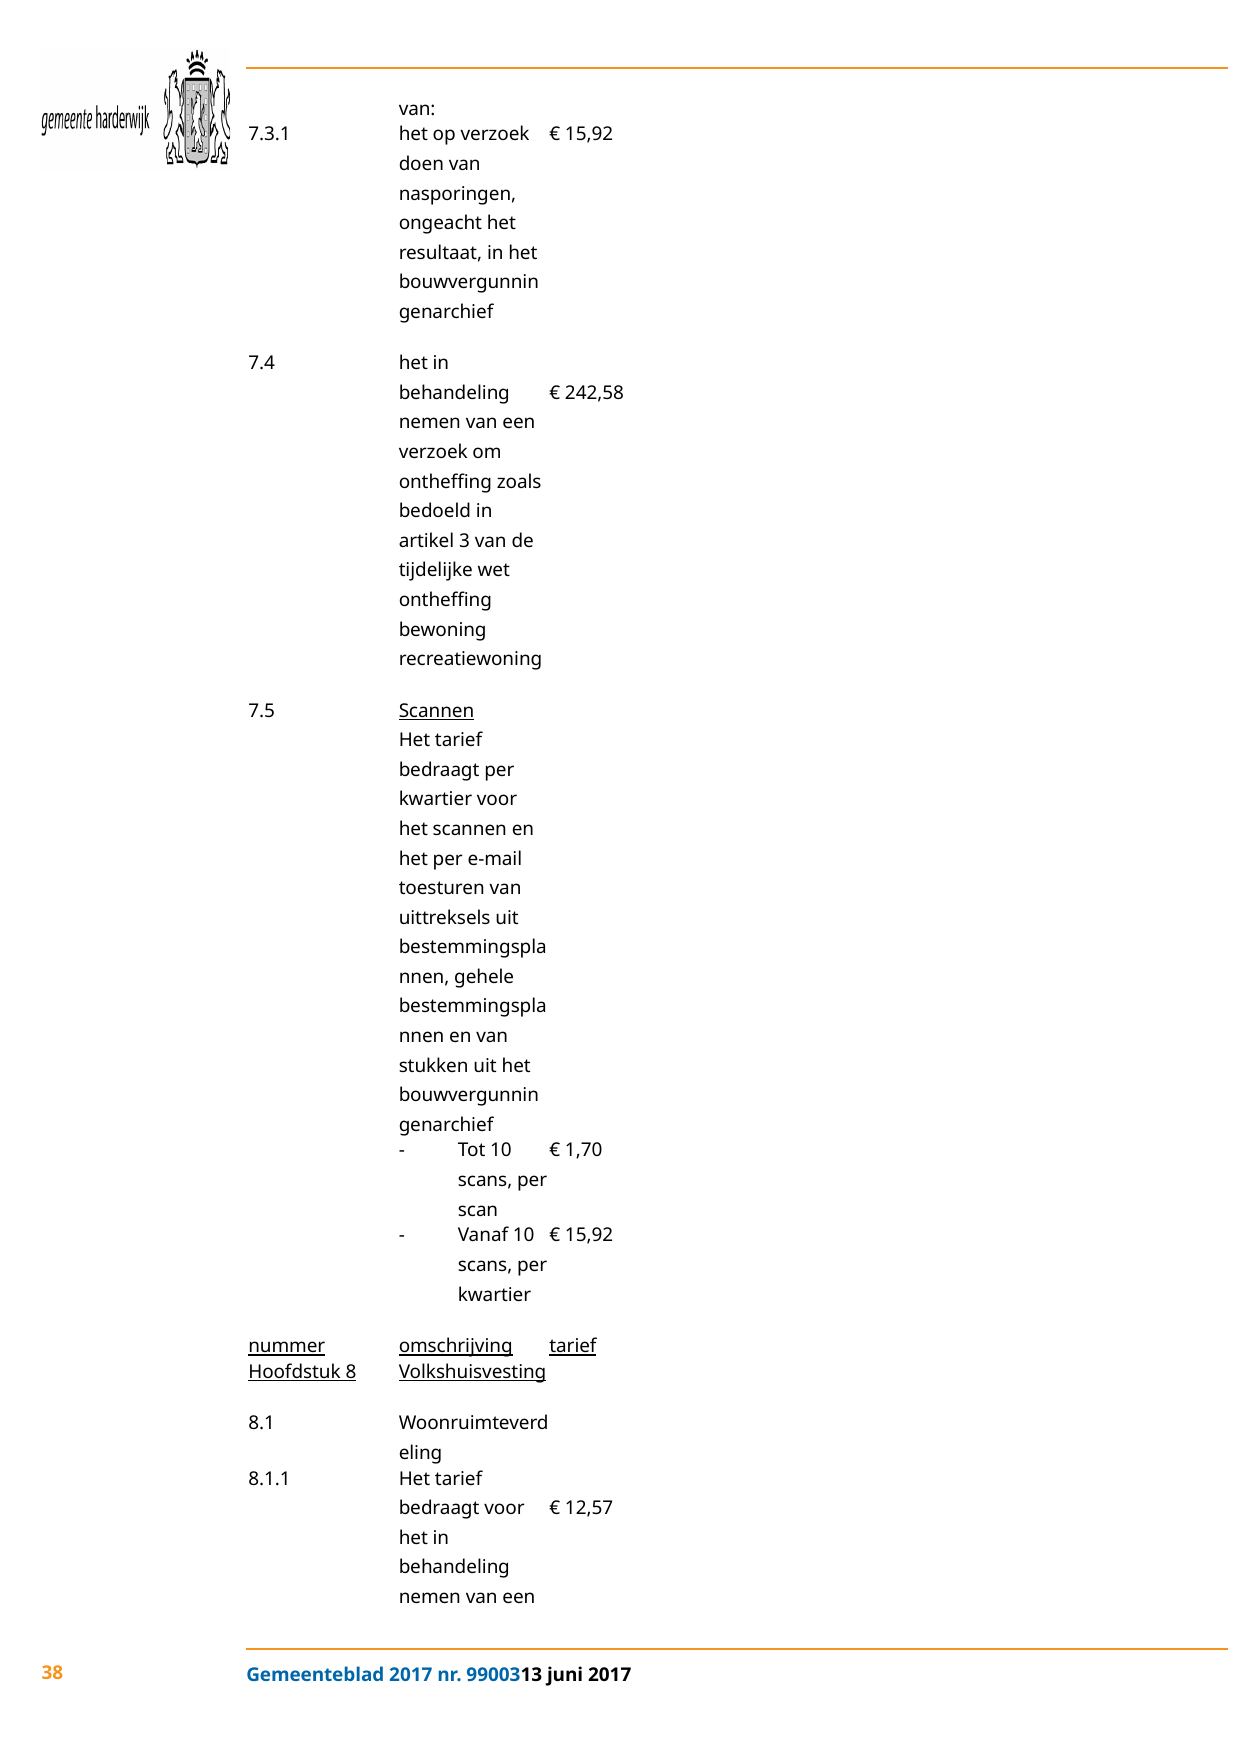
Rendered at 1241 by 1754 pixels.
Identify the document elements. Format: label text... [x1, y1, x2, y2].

table_cell [248, 324, 398, 349]
table_cell Woonruimteverdeling [399, 1409, 549, 1465]
table_cell [248, 95, 398, 121]
table_cell [700, 1384, 850, 1409]
table_cell Volkshuisvesting [399, 1358, 549, 1384]
table_cell [248, 1306, 398, 1332]
table_cell 8.1 [248, 1409, 398, 1465]
table_cell [248, 671, 398, 697]
table_cell [549, 1358, 700, 1384]
table_cell 7.4 [248, 350, 398, 671]
table_cell omschrijving [399, 1332, 549, 1358]
table_cell [1001, 1306, 1152, 1332]
table_cell € 242,58 [549, 350, 700, 671]
table_cell [549, 324, 700, 349]
picture [41, 47, 231, 172]
table_cell [399, 1384, 549, 1409]
table_cell [549, 1409, 700, 1465]
table_cell [850, 1306, 1001, 1332]
table_cell [549, 95, 700, 121]
table_cell [700, 1306, 850, 1332]
table_cell [248, 1137, 398, 1222]
table_cell [248, 1222, 398, 1306]
table_cell tarief [549, 1332, 700, 1358]
table_cell 7.3.1 [248, 121, 398, 324]
table_cell [399, 671, 549, 697]
table_cell het in behandeling nemen van een verzoek om ontheffing zoals bedoeld in artikel 3 van de tijdelijke wet ontheffing bewoning recreatiewoning [399, 350, 549, 671]
table_cell [549, 697, 700, 1137]
table_cell van: [399, 95, 549, 121]
table_cell 7.5 [248, 697, 398, 1137]
table_cell nummer [248, 1332, 398, 1358]
table_cell [1001, 1384, 1152, 1409]
table_cell Vanaf 10 scans, per kwartier [399, 1222, 549, 1306]
table_cell Scannen Het tarief bedraagt per kwartier voor het scannen en het per e-mail toesturen van uittreksels uit bestemmingsplannen, gehele bestemmingsplannen en van stukken uit het bouwvergunningenarchief [399, 697, 549, 1137]
table_cell € 1,70 [549, 1137, 700, 1222]
table_cell [549, 1384, 700, 1409]
table_cell [399, 324, 549, 349]
table_cell Tot 10 scans, per scan [399, 1137, 549, 1222]
table_cell 8.1.1 [248, 1465, 398, 1609]
table_cell [248, 1384, 398, 1409]
table_cell Hoofdstuk 8 [248, 1358, 398, 1384]
table_cell [549, 671, 700, 697]
table_cell [549, 1306, 700, 1332]
table_cell het op verzoek doen van nasporingen, ongeacht het resultaat, in het bouwvergunningenarchief [399, 121, 549, 324]
table_cell € 15,92 [549, 1222, 700, 1306]
table_cell € 12,57 [549, 1465, 700, 1609]
table_cell Het tarief bedraagt voor het in behandeling nemen van een [399, 1465, 549, 1609]
table_cell € 15,92 [549, 121, 700, 324]
table_cell [850, 1384, 1001, 1409]
table_cell [399, 1306, 549, 1332]
